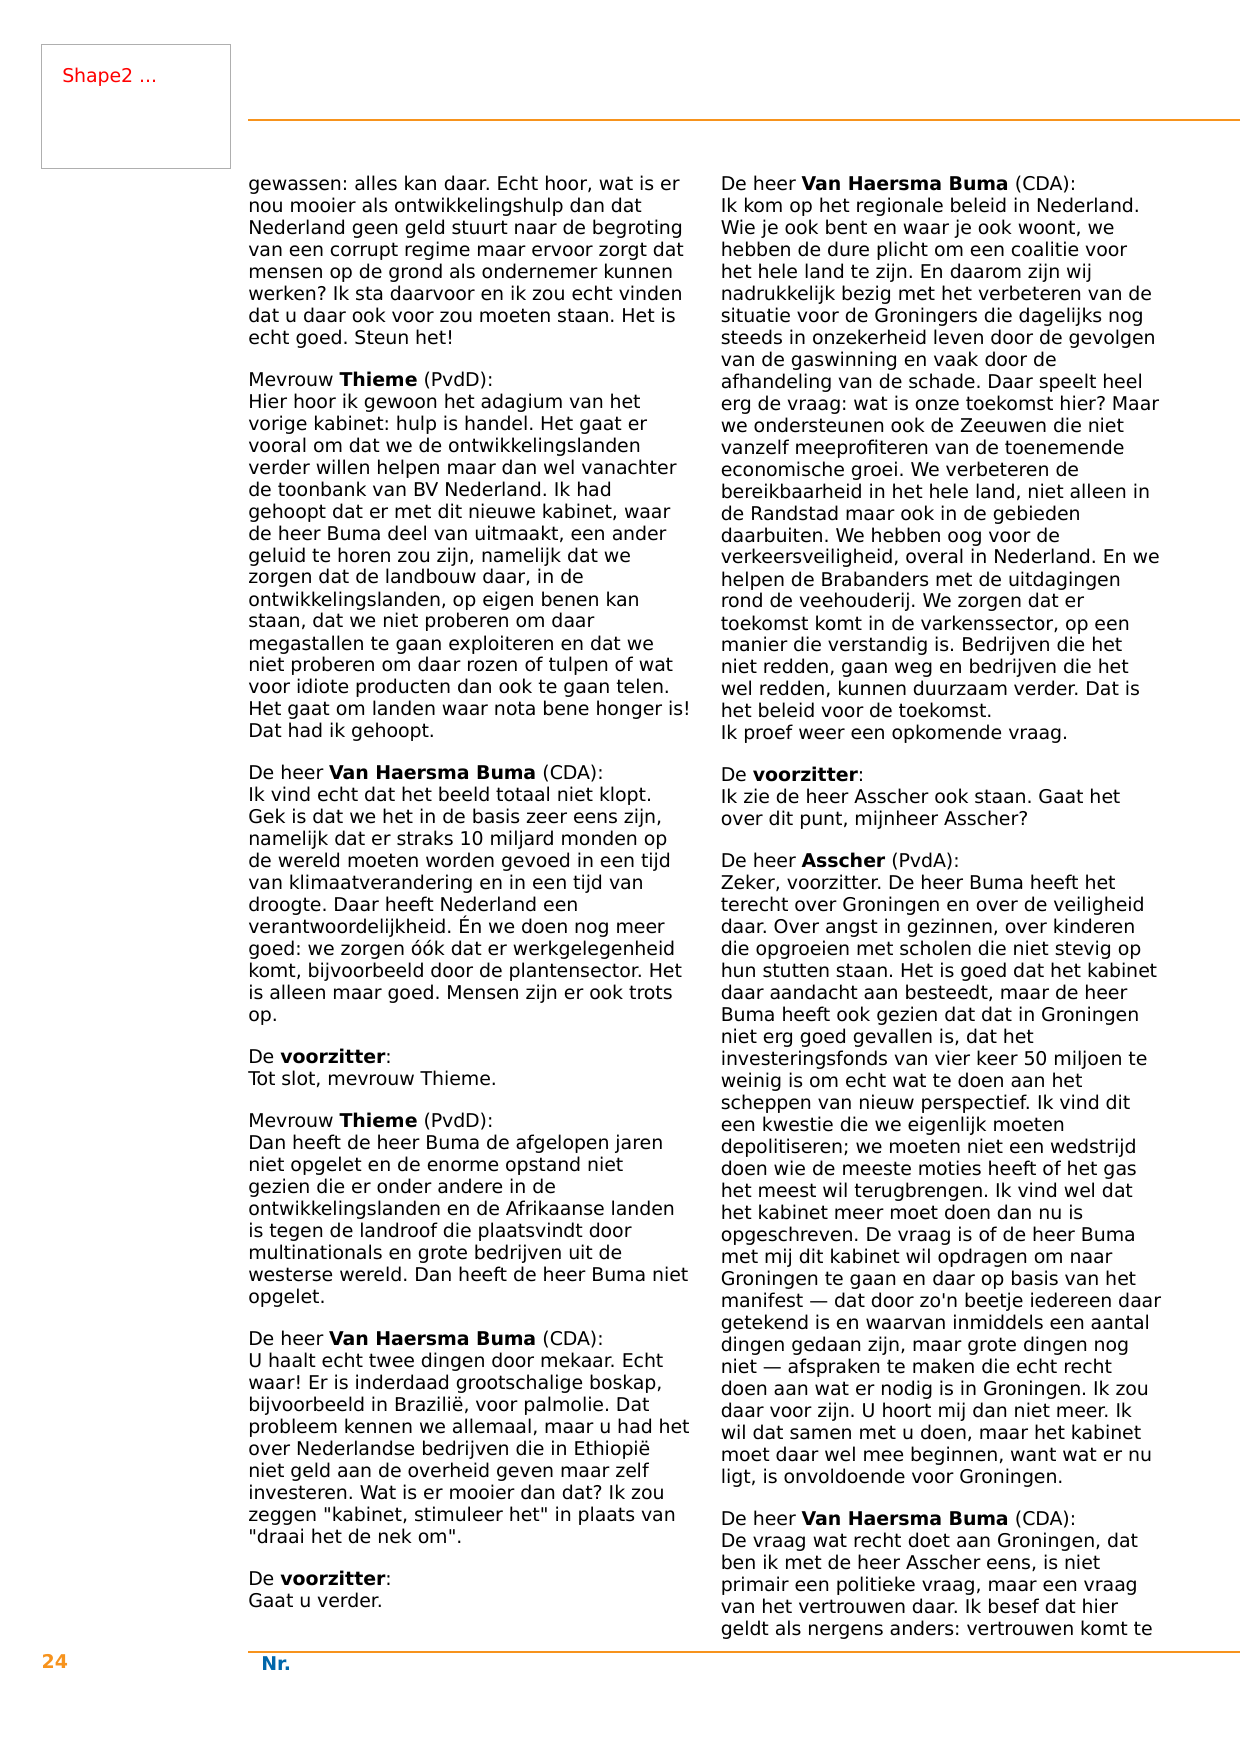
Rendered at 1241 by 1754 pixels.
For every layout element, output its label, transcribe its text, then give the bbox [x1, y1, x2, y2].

text U haalt echt twee dingen door mekaar. Echt waar! Er is inderdaad grootschalige boskap, bijvoorbeeld in Brazilië, voor palmolie. Dat probleem kennen we allemaal, maar u had het over Nederlandse bedrijven die in Ethiopië niet geld aan de overheid geven maar zelf investeren. Wat is er mooier dan dat? Ik zou zeggen "kabinet, stimuleer het" in plaats van "draai het de nek om". [248, 1350, 691, 1548]
text De voorzitter: [248, 1046, 691, 1068]
text De heer Van Haersma Buma (CDA): [248, 762, 691, 784]
text Dan heeft de heer Buma de afgelopen jaren niet opgelet en de enorme opstand niet gezien die er onder andere in de ontwikkelingslanden en de Afrikaanse landen is tegen de landroof die plaatsvindt door multinationals en grote bedrijven uit de westerse wereld. Dan heeft de heer Buma niet opgelet. [248, 1132, 691, 1308]
text De voorzitter: [248, 1568, 691, 1589]
text gewassen: alles kan daar. Echt hoor, wat is er nou mooier als ontwikkelingshulp dan dat Nederland geen geld stuurt naar de begroting van een corrupt regime maar ervoor zorgt dat mensen op de grond als ondernemer kunnen werken? Ik sta daarvoor en ik zou echt vinden dat u daar ook voor zou moeten staan. Het is echt goed. Steun het! [248, 173, 691, 349]
text De heer Van Haersma Buma (CDA): [721, 1508, 1163, 1529]
text Tot slot, mevrouw Thieme. [248, 1068, 691, 1090]
text De heer Asscher (PvdA): [721, 850, 1163, 872]
text Ik proef weer een opkomende vraag. [721, 722, 1163, 744]
text Hier hoor ik gewoon het adagium van het vorige kabinet: hulp is handel. Het gaat er vooral om dat we de ontwikkelingslanden verder willen helpen maar dan wel vanachter de toonbank van BV Nederland. Ik had gehoopt dat er met dit nieuwe kabinet, waar de heer Buma deel van uitmaakt, een ander geluid te horen zou zijn, namelijk dat we zorgen dat de landbouw daar, in de ontwikkelingslanden, op eigen benen kan staan, dat we niet proberen om daar megastallen te gaan exploiteren en dat we niet proberen om daar rozen of tulpen of wat voor idiote producten dan ook te gaan telen. Het gaat om landen waar nota bene honger is! Dat had ik gehoopt. [248, 391, 691, 742]
text Mevrouw Thieme (PvdD): [248, 369, 691, 391]
text De heer Van Haersma Buma (CDA): [721, 173, 1163, 195]
text De heer Van Haersma Buma (CDA): [248, 1328, 691, 1350]
text De voorzitter: [721, 764, 1163, 786]
text Ik kom op het regionale beleid in Nederland. Wie je ook bent en waar je ook woont, we hebben de dure plicht om een coalitie voor het hele land te zijn. En daarom zijn wij nadrukkelijk bezig met het verbeteren van de situatie voor de Groningers die dagelijks nog steeds in onzekerheid leven door de gevolgen van de gaswinning en vaak door de afhandeling van de schade. Daar speelt heel erg de vraag: wat is onze toekomst hier? Maar we ondersteunen ook de Zeeuwen die niet vanzelf meeprofiteren van de toenemende economische groei. We verbeteren de bereikbaarheid in het hele land, niet alleen in de Randstad maar ook in de gebieden daarbuiten. We hebben oog voor de verkeersveiligheid, overal in Nederland. En we helpen de Brabanders met de uitdagingen rond de veehouderij. We zorgen dat er toekomst komt in de varkenssector, op een manier die verstandig is. Bedrijven die het niet redden, gaan weg en bedrijven die het wel redden, kunnen duurzaam verder. Dat is het beleid voor de toekomst. [721, 195, 1163, 722]
text Gaat u verder. [248, 1589, 691, 1612]
text Ik vind echt dat het beeld totaal niet klopt. Gek is dat we het in de basis zeer eens zijn, namelijk dat er straks 10 miljard monden op de wereld moeten worden gevoed in een tijd van klimaatverandering en in een tijd van droogte. Daar heeft Nederland een verantwoordelijkheid. Én we doen nog meer goed: we zorgen óók dat er werkgelegenheid komt, bijvoorbeeld door de plantensector. Het is alleen maar goed. Mensen zijn er ook trots op. [248, 784, 691, 1026]
text Ik zie de heer Asscher ook staan. Gaat het over dit punt, mijnheer Asscher? [721, 786, 1163, 830]
text Mevrouw Thieme (PvdD): [248, 1110, 691, 1132]
text Zeker, voorzitter. De heer Buma heeft het terecht over Groningen en over de veiligheid daar. Over angst in gezinnen, over kinderen die opgroeien met scholen die niet stevig op hun stutten staan. Het is goed dat het kabinet daar aandacht aan besteedt, maar de heer Buma heeft ook gezien dat dat in Groningen niet erg goed gevallen is, dat het investeringsfonds van vier keer 50 miljoen te weinig is om echt wat te doen aan het scheppen van nieuw perspectief. Ik vind dit een kwestie die we eigenlijk moeten depolitiseren; we moeten niet een wedstrijd doen wie de meeste moties heeft of het gas het meest wil terugbrengen. Ik vind wel dat het kabinet meer moet doen dan nu is opgeschreven. De vraag is of de heer Buma met mij dit kabinet wil opdragen om naar Groningen te gaan en daar op basis van het manifest — dat door zo'n beetje iedereen daar getekend is en waarvan inmiddels een aantal dingen gedaan zijn, maar grote dingen nog niet — afspraken te maken die echt recht doen aan wat er nodig is in Groningen. Ik zou daar voor zijn. U hoort mij dan niet meer. Ik wil dat samen met u doen, maar het kabinet moet daar wel mee beginnen, want wat er nu ligt, is onvoldoende voor Groningen. [721, 872, 1163, 1488]
text De vraag wat recht doet aan Groningen, dat ben ik met de heer Asscher eens, is niet primair een politieke vraag, maar een vraag van het vertrouwen daar. Ik besef dat hier geldt als nergens anders: vertrouwen komt te [721, 1529, 1163, 1639]
